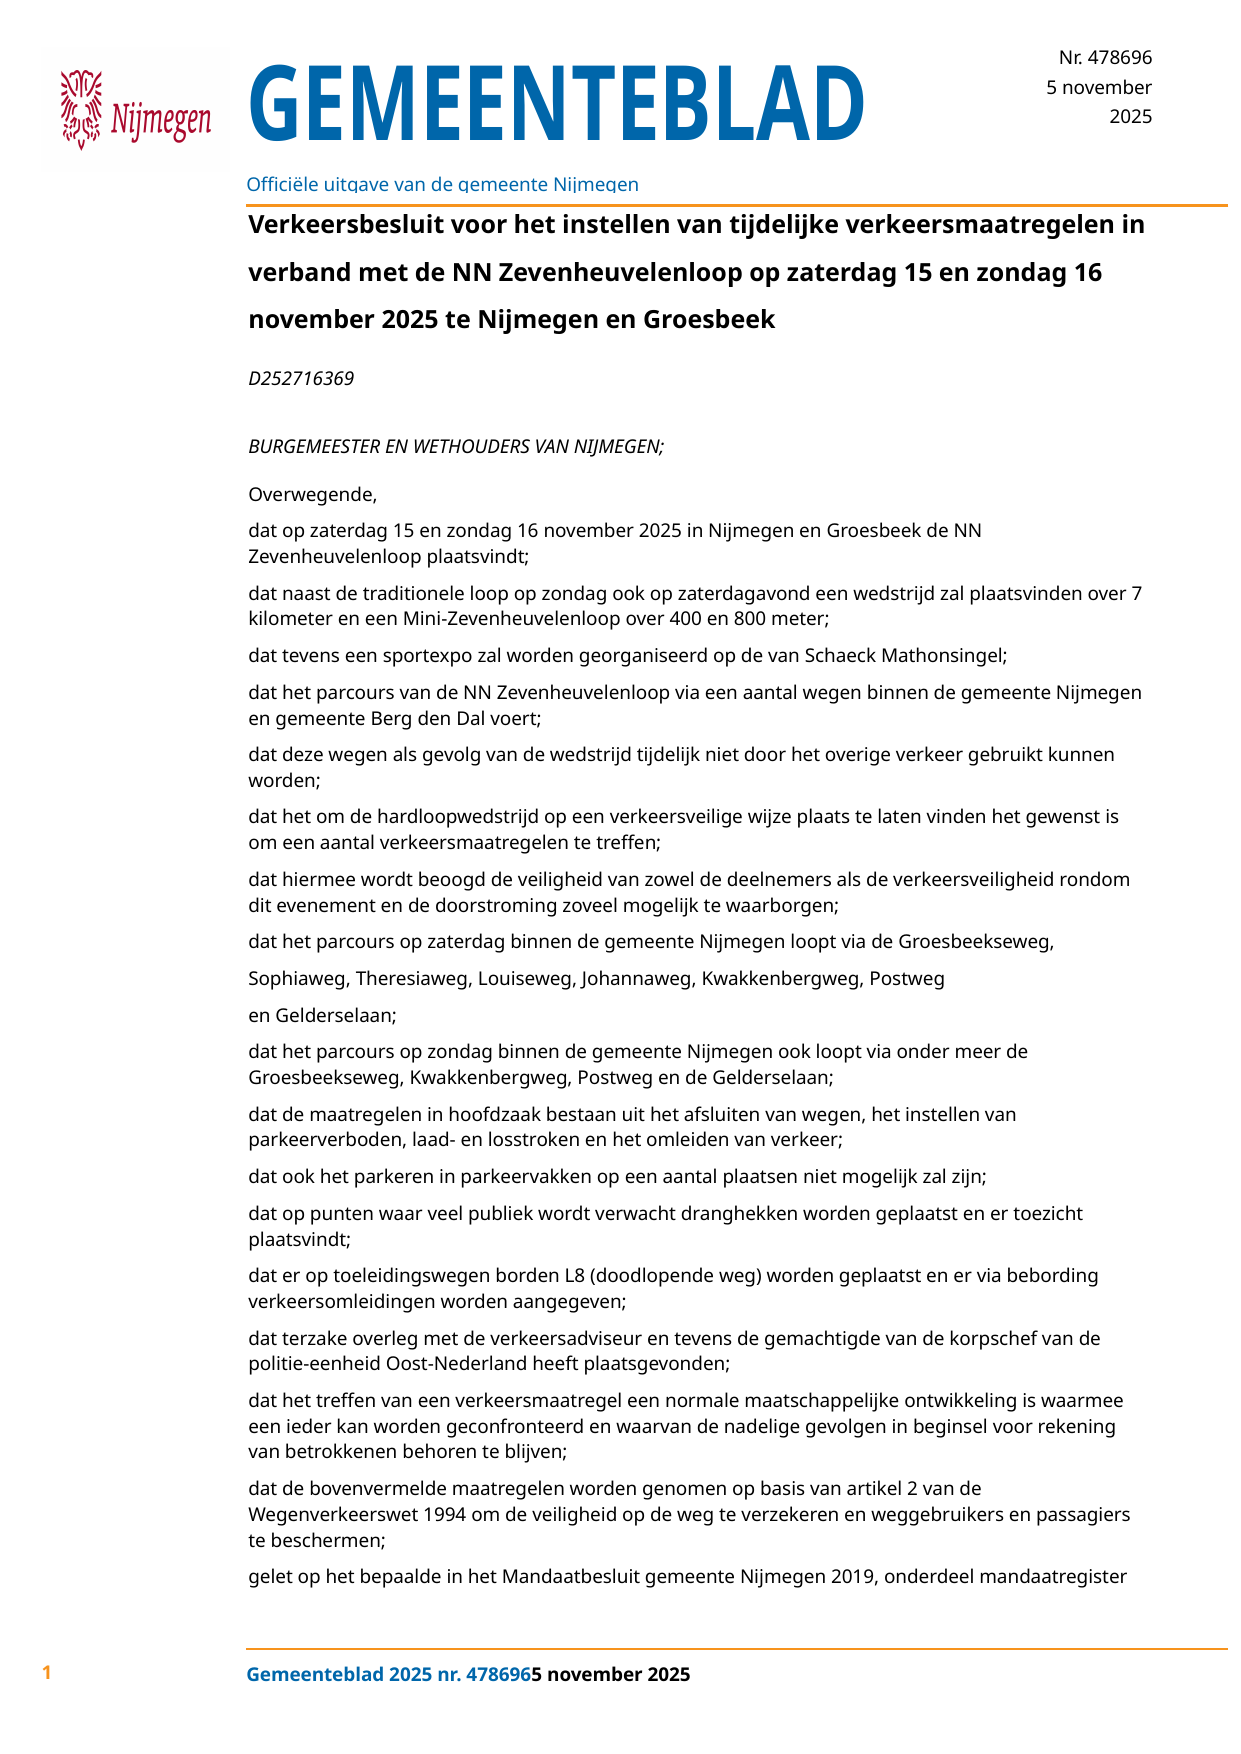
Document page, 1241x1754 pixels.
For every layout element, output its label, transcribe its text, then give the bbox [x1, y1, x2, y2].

text dat de bovenvermelde maatregelen worden genomen op basis van artikel 2 van de Wegenverkeerswet 1994 om de veiligheid op de weg te verzekeren en weggebruikers en passagiers te beschermen; [248, 1475, 1152, 1552]
text dat hiermee wordt beoogd de veiligheid van zowel de deelnemers als de verkeersveiligheid rondom dit evenement en de doorstroming zoveel mogelijk te waarborgen; [248, 866, 1152, 918]
text dat op punten waar veel publiek wordt verwacht dranghekken worden geplaatst en er toezicht plaatsvindt; [248, 1200, 1152, 1251]
text dat tevens een sportexpo zal worden georganiseerd op de van Schaeck Mathonsingel; [248, 642, 1152, 668]
text D252716369 [248, 366, 1152, 391]
text Sophiaweg, Theresiaweg, Louiseweg, Johannaweg, Kwakkenbergweg, Postweg [248, 965, 1152, 991]
picture [41, 47, 231, 172]
text gelet op het bepaalde in het Mandaatbesluit gemeente Nijmegen 2019, onderdeel mandaatregister [248, 1563, 1152, 1589]
text BURGEMEESTER EN WETHOUDERS VAN NIJMEGEN; [248, 433, 1152, 459]
text dat naast de traditionele loop op zondag ook op zaterdagavond een wedstrijd zal plaatsvinden over 7 kilometer en een Mini-Zevenheuvelenloop over 400 en 800 meter; [248, 580, 1152, 631]
text dat deze wegen als gevolg van de wedstrijd tijdelijk niet door het overige verkeer gebruikt kunnen worden; [248, 741, 1152, 793]
text dat het parcours van de NN Zevenheuvelenloop via een aantal wegen binnen de gemeente Nijmegen en gemeente Berg den Dal voert; [248, 679, 1152, 730]
text dat de maatregelen in hoofdzaak bestaan uit het afsluiten van wegen, het instellen van parkeerverboden, laad- en losstroken en het omleiden van verkeer; [248, 1101, 1152, 1152]
text en Gelderselaan; [248, 1002, 1152, 1028]
text dat het parcours op zaterdag binnen de gemeente Nijmegen loopt via de Groesbeekseweg, [248, 928, 1152, 954]
text dat het treffen van een verkeersmaatregel een normale maatschappelijke ontwikkeling is waarmee een ieder kan worden geconfronteerd en waarvan de nadelige gevolgen in beginsel voor rekening van betrokkenen behoren te blijven; [248, 1387, 1152, 1464]
text Verkeersbesluit voor het instellen van tijdelijke verkeersmaatregelen in verband met de NN Zevenheuvelenloop op zaterdag 15 en zondag 16 november 2025 te Nijmegen en Groesbeek [248, 207, 1152, 336]
text dat er op toeleidingswegen borden L8 (doodlopende weg) worden geplaatst en er via bebording verkeersomleidingen worden aangegeven; [248, 1262, 1152, 1314]
text dat het parcours op zondag binnen de gemeente Nijmegen ook loopt via onder meer de Groesbeekseweg, Kwakkenbergweg, Postweg en de Gelderselaan; [248, 1038, 1152, 1090]
text dat ook het parkeren in parkeervakken op een aantal plaatsen niet mogelijk zal zijn; [248, 1163, 1152, 1189]
text dat het om de hardloopwedstrijd op een verkeersveilige wijze plaats te laten vinden het gewenst is om een aantal verkeersmaatregelen te treffen; [248, 804, 1152, 855]
text Overwegende, [248, 481, 1152, 507]
text dat op zaterdag 15 en zondag 16 november 2025 in Nijmegen en Groesbeek de NN Zevenheuvelenloop plaatsvindt; [248, 517, 1152, 569]
text dat terzake overleg met de verkeersadviseur en tevens de gemachtigde van de korpschef van de politie-eenheid Oost-Nederland heeft plaatsgevonden; [248, 1325, 1152, 1376]
